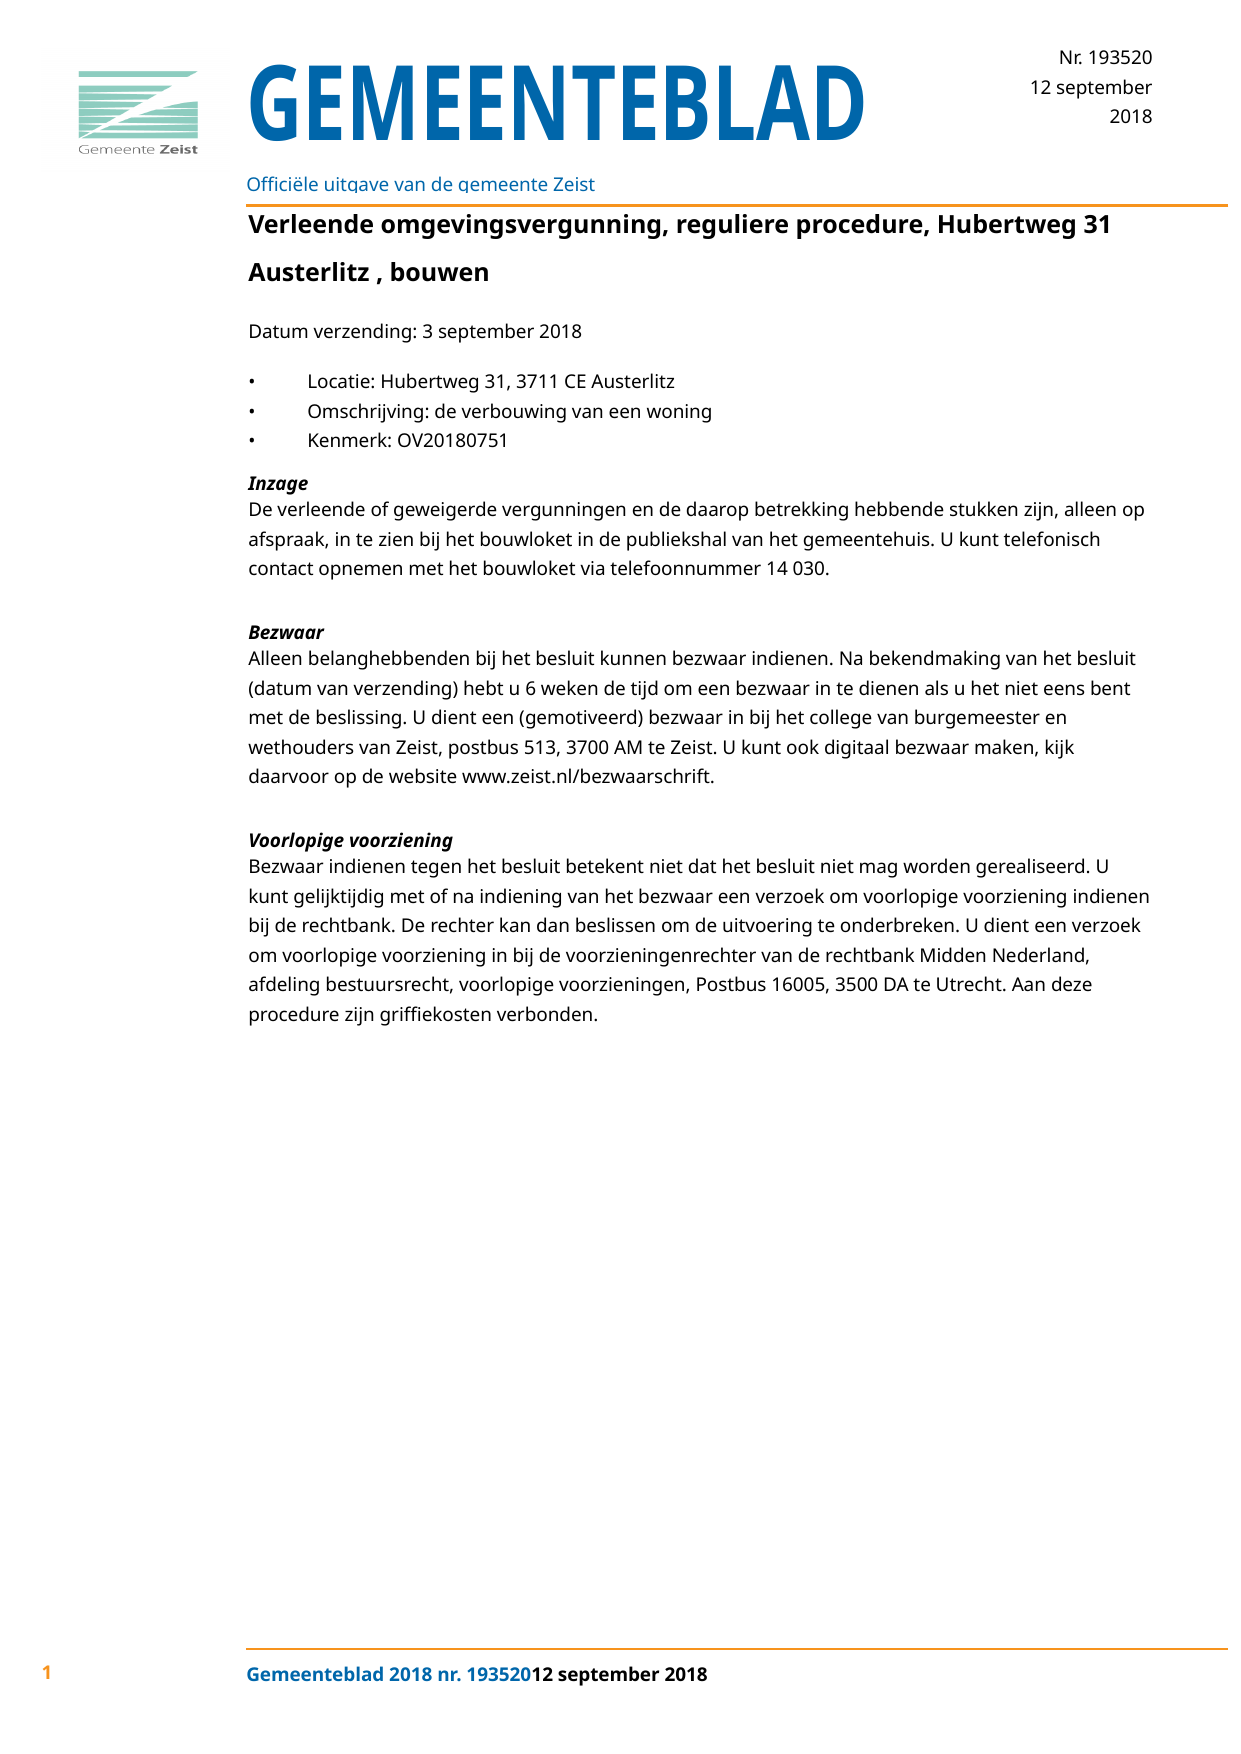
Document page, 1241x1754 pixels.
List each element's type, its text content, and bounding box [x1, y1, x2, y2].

text Bezwaar indienen tegen het besluit betekent niet dat het besluit niet mag worden gerealiseerd. U kunt gelijktijdig met of na indiening van het bezwaar een verzoek om voorlopige voorziening indienen bij de rechtbank. De rechter kan dan beslissen om de uitvoering te onderbreken. U dient een verzoek om voorlopige voorziening in bij de voorzieningenrechter van de rechtbank Midden Nederland, afdeling bestuursrecht, voorlopige voorzieningen, Postbus 16005, 3500 DA te Utrecht. Aan deze procedure zijn griffiekosten verbonden. [248, 853, 1152, 1027]
list Locatie: Hubertweg 31, 3711 CE Austerlitz [248, 368, 1152, 394]
text Verleende omgevingsvergunning, reguliere procedure, Hubertweg 31 Austerlitz , bouwen [248, 207, 1152, 288]
text Voorlopige voorziening [248, 827, 1152, 853]
text Alleen belanghebbenden bij het besluit kunnen bezwaar indienen. Na bekendmaking van het besluit (datum van verzending) hebt u 6 weken de tijd om een bezwaar in te dienen als u het niet eens bent met de beslissing. U dient een (gemotiveerd) bezwaar in bij het college van burgemeester en wethouders van Zeist, postbus 513, 3700 AM te Zeist. U kunt ook digitaal bezwaar maken, kijk daarvoor op de website www.zeist.nl/bezwaarschrift. [248, 645, 1152, 789]
text Inzage [248, 471, 1152, 496]
text De verleende of geweigerde vergunningen en de daarop betrekking hebbende stukken zijn, alleen op afspraak, in te zien bij het bouwloket in de publiekshal van het gemeentehuis. U kunt telefonisch contact opnemen met het bouwloket via telefoonnummer 14 030. [248, 496, 1152, 581]
list Omschrijving: de verbouwing van een woning [248, 398, 1152, 424]
picture [41, 47, 231, 172]
text Datum verzending: 3 september 2018 [248, 318, 1152, 344]
text Bezwaar [248, 619, 1152, 645]
list Kenmerk: OV20180751 [248, 427, 1152, 453]
